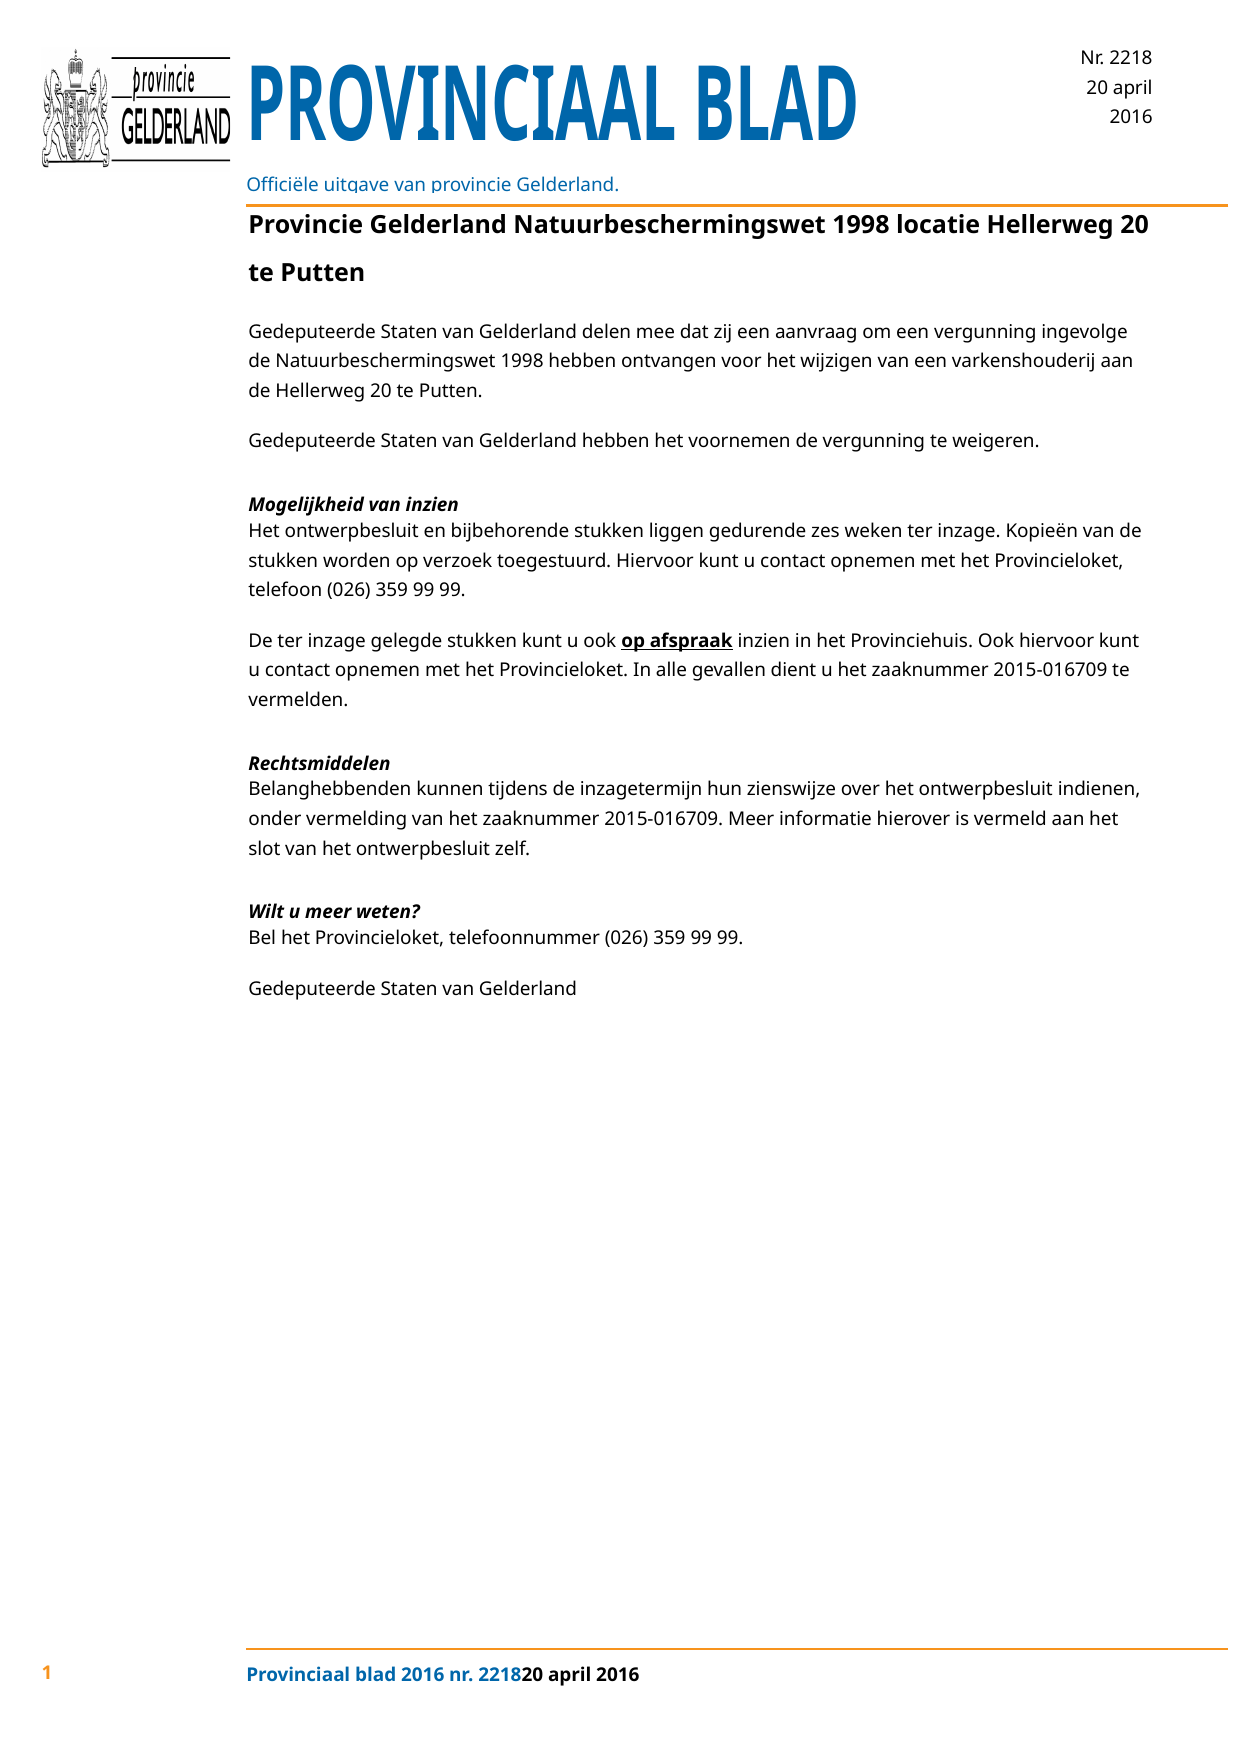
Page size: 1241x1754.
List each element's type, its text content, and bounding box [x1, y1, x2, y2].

text De ter inzage gelegde stukken kunt u ook op afspraak inzien in het Provinciehuis. Ook hiervoor kunt u contact opnemen met het Provincieloket. In alle gevallen dient u het zaaknummer 2015-016709 te vermelden. [248, 627, 1152, 712]
text Gedeputeerde Staten van Gelderland [248, 975, 1152, 1001]
text Gedeputeerde Staten van Gelderland hebben het voornemen de vergunning te weigeren. [248, 427, 1152, 453]
text Rechtsmiddelen [248, 750, 1152, 776]
text Bel het Provincieloket, telefoonnummer (026) 359 99 99. [248, 924, 1152, 950]
text Het ontwerpbesluit en bijbehorende stukken liggen gedurende zes weken ter inzage. Kopieën van de stukken worden op verzoek toegestuurd. Hiervoor kunt u contact opnemen met het Provincieloket, telefoon (026) 359 99 99. [248, 517, 1152, 602]
text Provincie Gelderland Natuurbeschermingswet 1998 locatie Hellerweg 20 te Putten [248, 207, 1152, 288]
picture [41, 47, 231, 172]
text Mogelijkheid van inzien [248, 491, 1152, 517]
text Gedeputeerde Staten van Gelderland delen mee dat zij een aanvraag om een vergunning ingevolge de Natuurbeschermingswet 1998 hebben ontvangen voor het wijzigen van een varkenshouderij aan de Hellerweg 20 te Putten. [248, 318, 1152, 403]
text Wilt u meer weten? [248, 899, 1152, 924]
text Belanghebbenden kunnen tijdens de inzagetermijn hun zienswijze over het ontwerpbesluit indienen, onder vermelding van het zaaknummer 2015-016709. Meer informatie hierover is vermeld aan het slot van het ontwerpbesluit zelf. [248, 776, 1152, 861]
